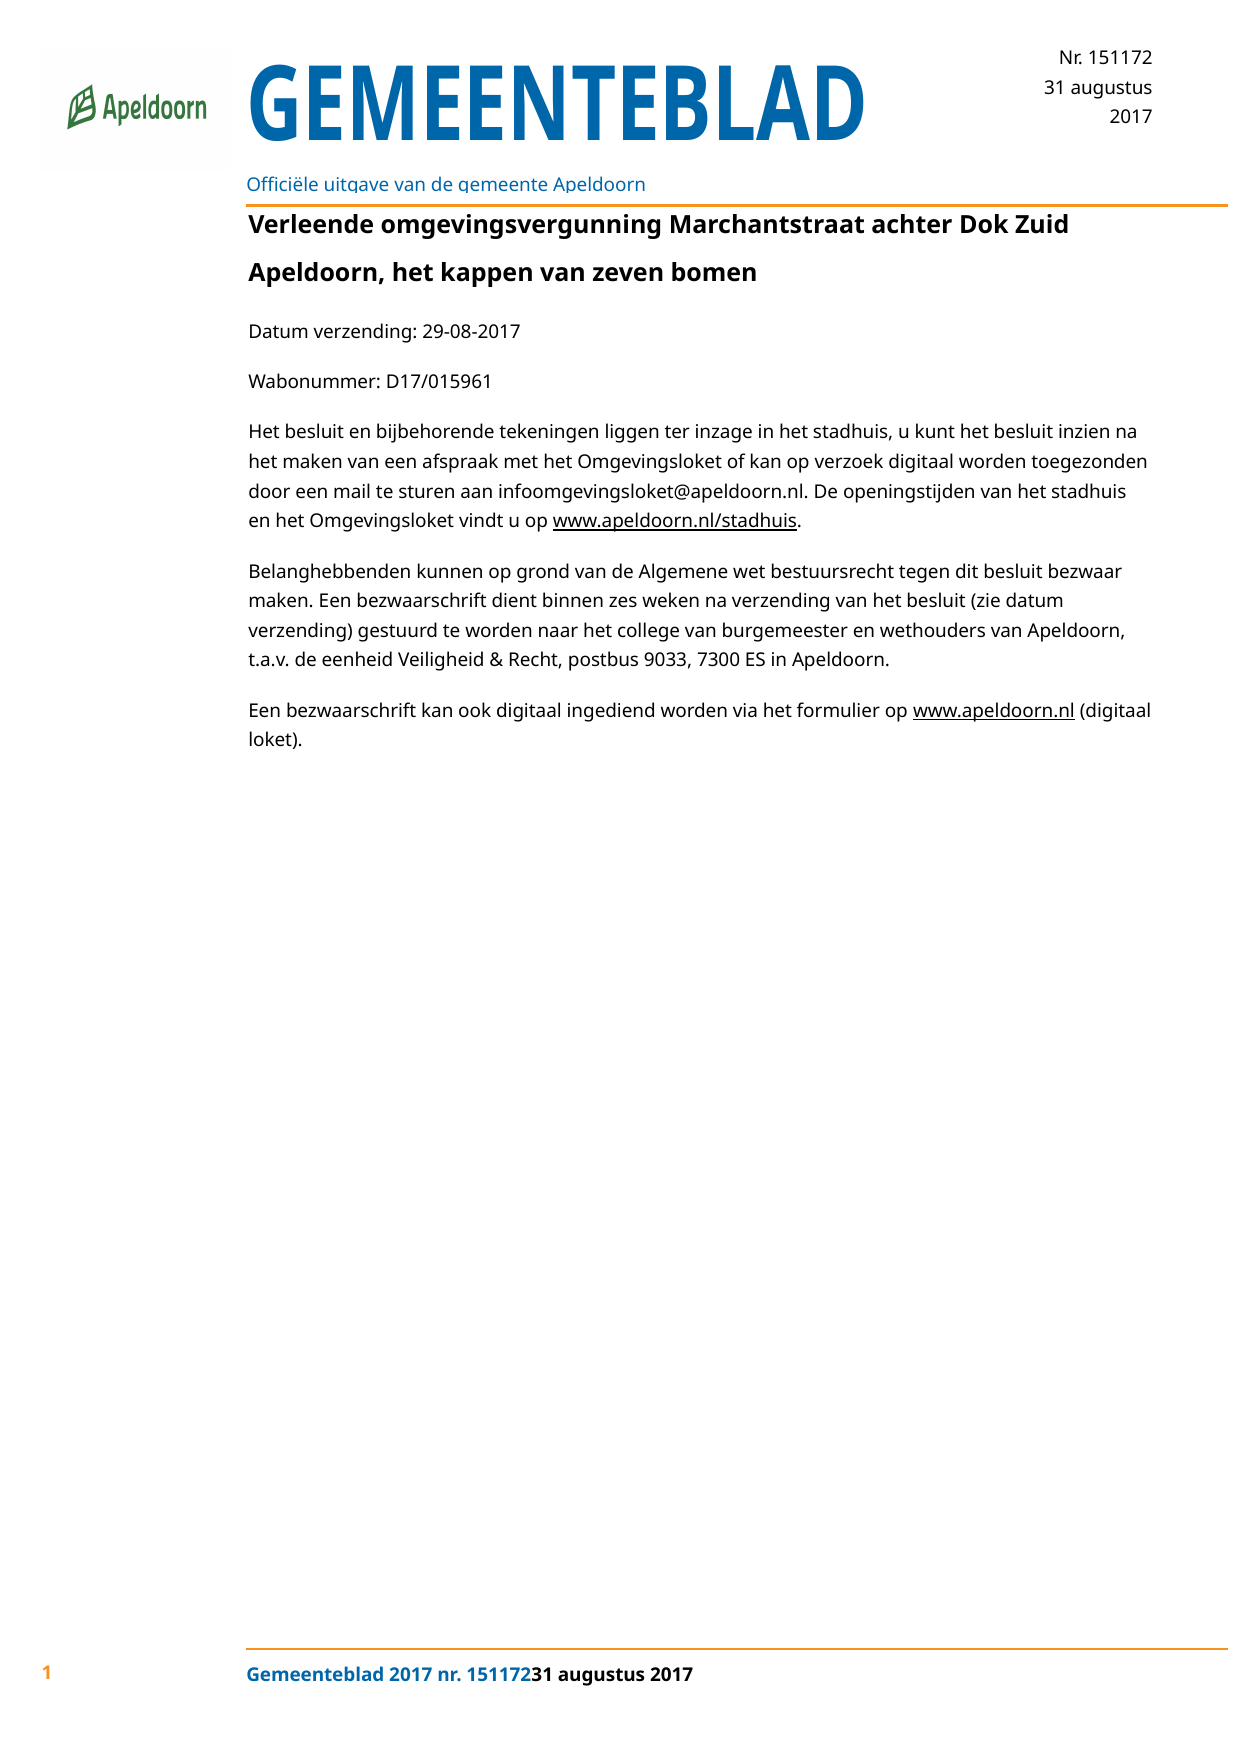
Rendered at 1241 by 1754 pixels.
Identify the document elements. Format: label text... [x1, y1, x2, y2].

text Het besluit en bijbehorende tekeningen liggen ter inzage in het stadhuis, u kunt het besluit inzien na het maken van een afspraak met het Omgevingsloket of kan op verzoek digitaal worden toegezonden door een mail te sturen aan infoomgevingsloket@apeldoorn.nl. De openingstijden van het stadhuis en het Omgevingsloket vindt u op www.apeldoorn.nl/stadhuis. [248, 419, 1152, 533]
text Verleende omgevingsvergunning Marchantstraat achter Dok Zuid Apeldoorn, het kappen van zeven bomen [248, 207, 1152, 288]
picture [41, 47, 231, 172]
text Wabonummer: D17/015961 [248, 368, 1152, 394]
text Belanghebbenden kunnen op grond van de Algemene wet bestuursrecht tegen dit besluit bezwaar maken. Een bezwaarschrift dient binnen zes weken na verzending van het besluit (zie datum verzending) gestuurd te worden naar het college van burgemeester en wethouders van Apeldoorn, t.a.v. de eenheid Veiligheid & Recht, postbus 9033, 7300 ES in Apeldoorn. [248, 558, 1152, 672]
text Datum verzending: 29-08-2017 [248, 318, 1152, 344]
text Een bezwaarschrift kan ook digitaal ingediend worden via het formulier op www.apeldoorn.nl (digitaal loket). [248, 697, 1152, 752]
